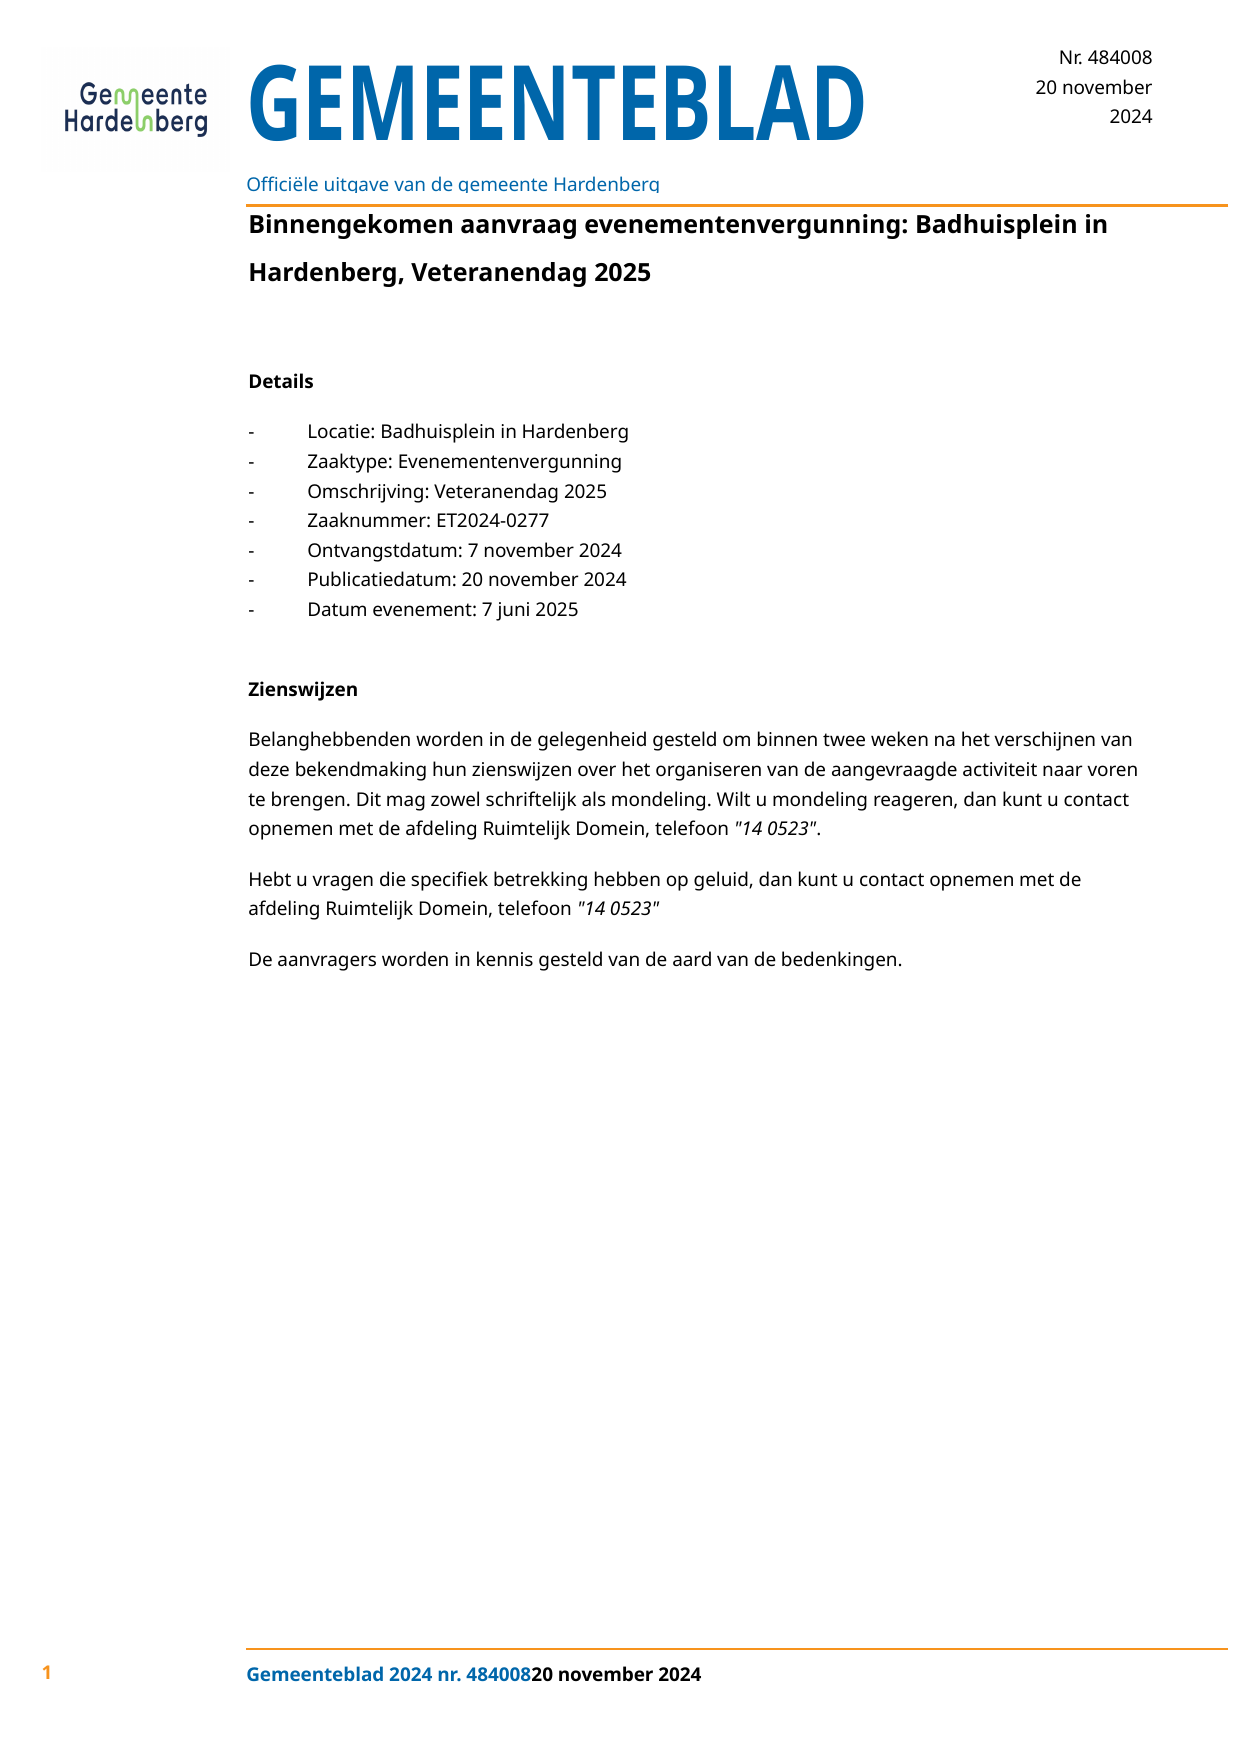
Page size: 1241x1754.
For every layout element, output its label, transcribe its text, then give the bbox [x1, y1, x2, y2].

list Ontvangstdatum: 7 november 2024 [248, 537, 1152, 563]
text Zienswijzen [248, 676, 1152, 702]
list Zaaknummer: ET2024-0277 [248, 507, 1152, 533]
list Publicatiedatum: 20 november 2024 [248, 567, 1152, 592]
list Datum evenement: 7 juni 2025 [248, 596, 1152, 622]
list Zaaktype: Evenementenvergunning [248, 448, 1152, 474]
list Omschrijving: Veteranendag 2025 [248, 478, 1152, 504]
picture [41, 47, 231, 172]
text Binnengekomen aanvraag evenementenvergunning: Badhuisplein in Hardenberg, Veteranendag 2025 [248, 207, 1152, 288]
text Hebt u vragen die specifiek betrekking hebben op geluid, dan kunt u contact opnemen met de afdeling Ruimtelijk Domein, telefoon "14 0523" [248, 866, 1152, 921]
list Locatie: Badhuisplein in Hardenberg [248, 419, 1152, 444]
text Belanghebbenden worden in de gelegenheid gesteld om binnen twee weken na het verschijnen van deze bekendmaking hun zienswijzen over het organiseren van de aangevraagde activiteit naar voren te brengen. Dit mag zowel schriftelijk als mondeling. Wilt u mondeling reageren, dan kunt u contact opnemen met de afdeling Ruimtelijk Domein, telefoon "14 0523". [248, 727, 1152, 841]
text De aanvragers worden in kennis gesteld van de aard van de bedenkingen. [248, 946, 1152, 972]
text Details [248, 368, 1152, 394]
